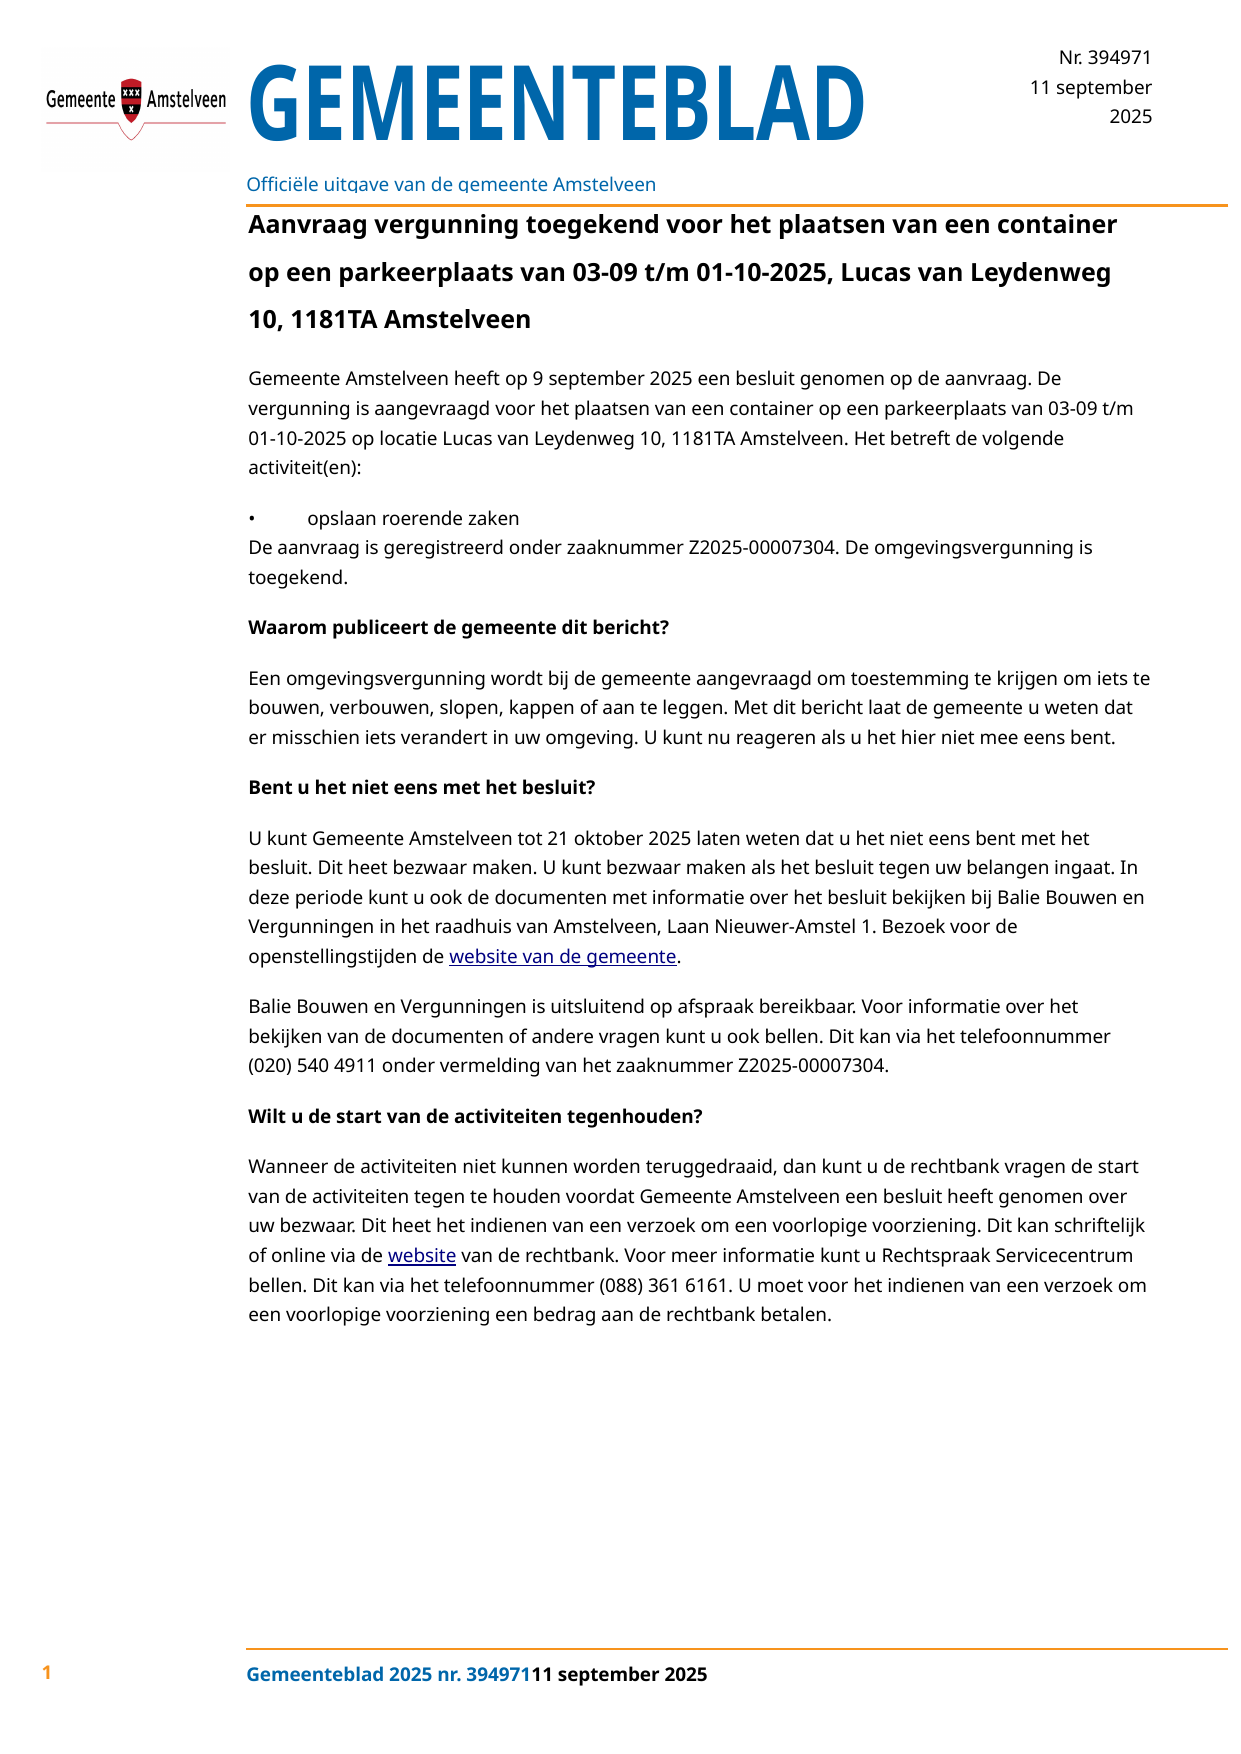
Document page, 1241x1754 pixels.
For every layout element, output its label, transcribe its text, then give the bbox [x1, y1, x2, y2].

text Wanneer de activiteiten niet kunnen worden teruggedraaid, dan kunt u de rechtbank vragen de start van de activiteiten tegen te houden voordat Gemeente Amstelveen een besluit heeft genomen over uw bezwaar. Dit heet het indienen van een verzoek om een voorlopige voorziening. Dit kan schriftelijk of online via de website van de rechtbank. Voor meer informatie kunt u Rechtspraak Servicecentrum bellen. Dit kan via het telefoonnummer (088) 361 6161. U moet voor het indienen van een verzoek om een voorlopige voorziening een bedrag aan de rechtbank betalen. [248, 1153, 1152, 1327]
text De aanvraag is geregistreerd onder zaaknummer Z2025-00007304. De omgevingsvergunning is toegekend. [248, 534, 1152, 589]
text Waarom publiceert de gemeente dit bericht? [248, 614, 1152, 640]
text U kunt Gemeente Amstelveen tot 21 oktober 2025 laten weten dat u het niet eens bent met het besluit. Dit heet bezwaar maken. U kunt bezwaar maken als het besluit tegen uw belangen ingaat. In deze periode kunt u ook de documenten met informatie over het besluit bekijken bij Balie Bouwen en Vergunningen in het raadhuis van Amstelveen, Laan Nieuwer-Amstel 1. Bezoek voor de openstellingstijden de website van de gemeente. [248, 825, 1152, 969]
text Gemeente Amstelveen heeft op 9 september 2025 een besluit genomen op de aanvraag. De vergunning is aangevraagd voor het plaatsen van een container op een parkeerplaats van 03-09 t/m 01-10-2025 op locatie Lucas van Leydenweg 10, 1181TA Amstelveen. Het betreft de volgende activiteit(en): [248, 366, 1152, 480]
text Bent u het niet eens met het besluit? [248, 774, 1152, 800]
text Wilt u de start van de activiteiten tegenhouden? [248, 1103, 1152, 1129]
text Een omgevingsvergunning wordt bij de gemeente aangevraagd om toestemming te krijgen om iets te bouwen, verbouwen, slopen, kappen of aan te leggen. Met dit bericht laat de gemeente u weten dat er misschien iets verandert in uw omgeving. U kunt nu reageren als u het hier niet mee eens bent. [248, 665, 1152, 749]
text Aanvraag vergunning toegekend voor het plaatsen van een container op een parkeerplaats van 03-09 t/m 01-10-2025, Lucas van Leydenweg 10, 1181TA Amstelveen [248, 207, 1152, 336]
picture [41, 47, 231, 172]
list opslaan roerende zaken [248, 505, 1152, 530]
text Balie Bouwen en Vergunningen is uitsluitend op afspraak bereikbaar. Voor informatie over het bekijken van de documenten of andere vragen kunt u ook bellen. Dit kan via het telefoonnummer (020) 540 4911 onder vermelding van het zaaknummer Z2025-00007304. [248, 993, 1152, 1078]
